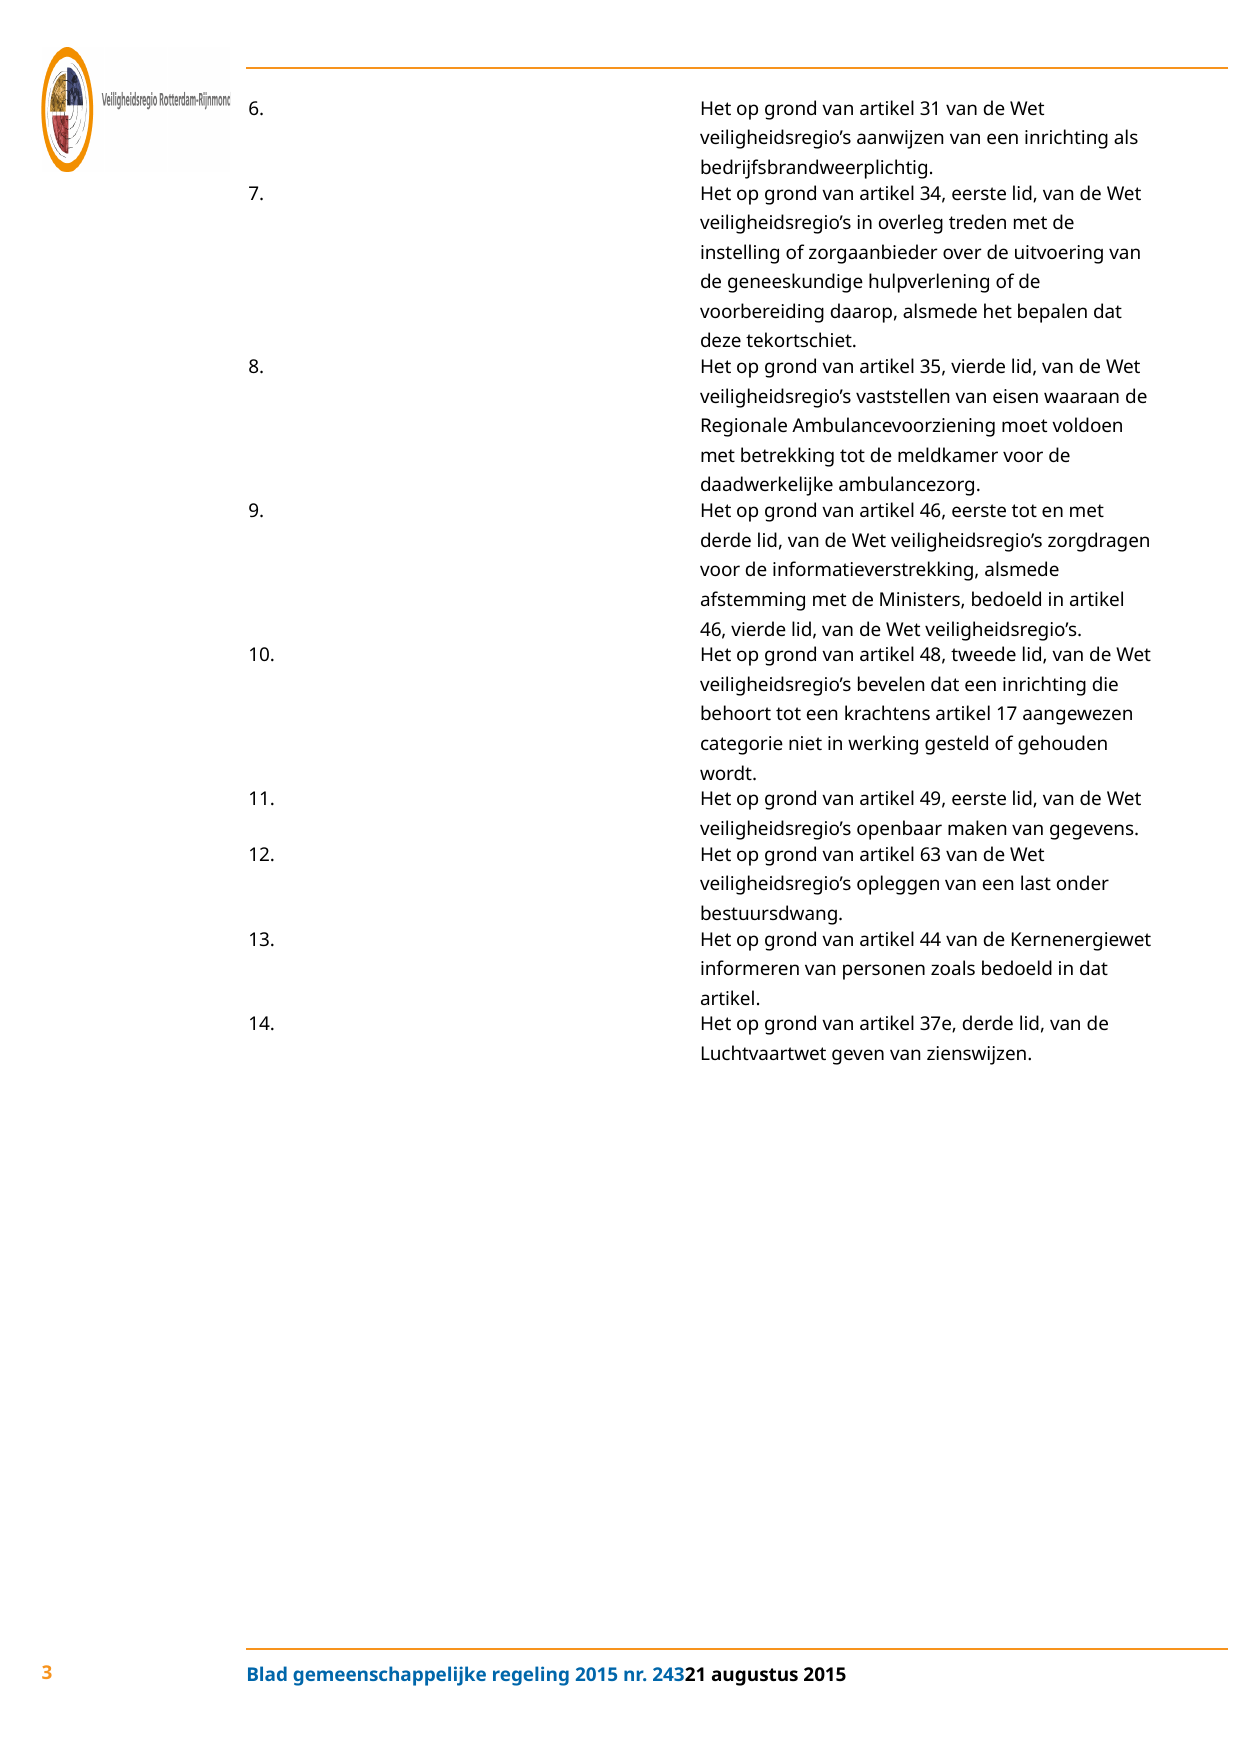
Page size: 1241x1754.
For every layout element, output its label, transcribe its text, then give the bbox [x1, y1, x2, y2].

table_cell 11. [248, 786, 700, 841]
table_cell Het op grond van artikel 46, eerste tot en met derde lid, van de Wet veiligheidsregio’s zorgdragen voor de informatieverstrekking, alsmede afstemming met de Ministers, bedoeld in artikel 46, vierde lid, van de Wet veiligheidsregio’s. [700, 498, 1152, 641]
table_cell Het op grond van artikel 31 van de Wet veiligheidsregio’s aanwijzen van een inrichting als bedrijfsbrandweerplichtig. [700, 95, 1152, 180]
table_cell Het op grond van artikel 48, tweede lid, van de Wet veiligheidsregio’s bevelen dat een inrichting die behoort tot een krachtens artikel 17 aangewezen categorie niet in werking gesteld of gehouden wordt. [700, 641, 1152, 786]
table_cell 14. [248, 1011, 700, 1066]
table_cell Het op grond van artikel 44 van de Kernenergiewet informeren van personen zoals bedoeld in dat artikel. [700, 926, 1152, 1011]
table_cell 7. [248, 180, 700, 353]
table_cell Het op grond van artikel 35, vierde lid, van de Wet veiligheidsregio’s vaststellen van eisen waaraan de Regionale Ambulancevoorziening moet voldoen met betrekking tot de meldkamer voor de daadwerkelijke ambulancezorg. [700, 353, 1152, 497]
table_cell 9. [248, 498, 700, 641]
table_cell 12. [248, 841, 700, 926]
table_cell Het op grond van artikel 63 van de Wet veiligheidsregio’s opleggen van een last onder bestuursdwang. [700, 841, 1152, 926]
table_cell Het op grond van artikel 37e, derde lid, van de Luchtvaartwet geven van zienswijzen. [700, 1011, 1152, 1066]
table_cell 8. [248, 353, 700, 497]
table_cell 10. [248, 641, 700, 786]
table_cell 6. [248, 95, 700, 180]
table_cell 13. [248, 926, 700, 1011]
picture [41, 47, 231, 172]
table_cell Het op grond van artikel 49, eerste lid, van de Wet veiligheidsregio’s openbaar maken van gegevens. [700, 786, 1152, 841]
table_cell Het op grond van artikel 34, eerste lid, van de Wet veiligheidsregio’s in overleg treden met de instelling of zorgaanbieder over de uitvoering van de geneeskundige hulpverlening of de voorbereiding daarop, alsmede het bepalen dat deze tekortschiet. [700, 180, 1152, 353]
